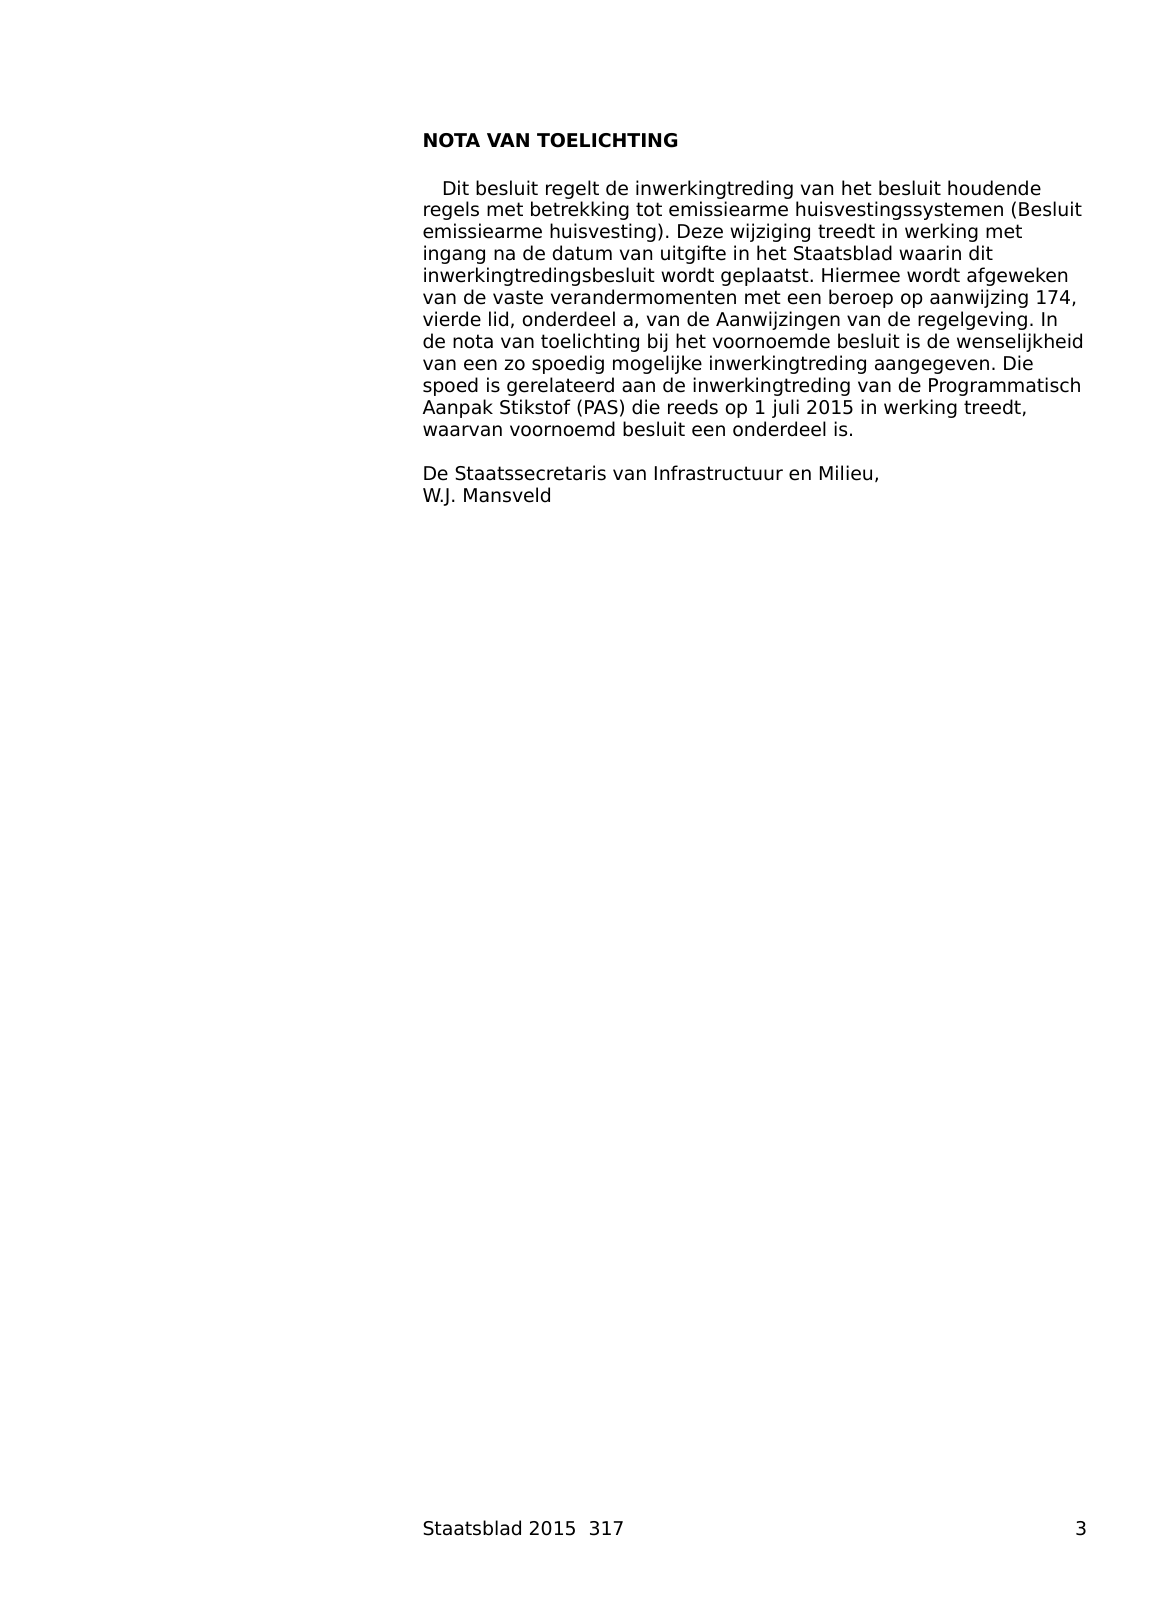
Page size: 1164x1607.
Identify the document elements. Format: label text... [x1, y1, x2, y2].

text De Staatssecretaris van Infrastructuur en Milieu, W.J. Mansveld [422, 463, 1087, 507]
text Dit besluit regelt de inwerkingtreding van het besluit houdende regels met betrekking tot emissiearme huisvestingssystemen (Besluit emissiearme huisvesting). Deze wijziging treedt in werking met ingang na de datum van uitgifte in het Staatsblad waarin dit inwerkingtredingsbesluit wordt geplaatst. Hiermee wordt afgeweken van de vaste verandermomenten met een beroep op aanwijzing 174, vierde lid, onderdeel a, van de Aanwijzingen van de regelgeving. In de nota van toelichting bij het voornoemde besluit is de wenselijkheid van een zo spoedig mogelijke inwerkingtreding aangegeven. Die spoed is gerelateerd aan de inwerkingtreding van de Programmatisch Aanpak Stikstof (PAS) die reeds op 1 juli 2015 in werking treedt, waarvan voornoemd besluit een onderdeel is. [422, 177, 1087, 441]
subtitle NOTA VAN TOELICHTING [422, 130, 1087, 152]
